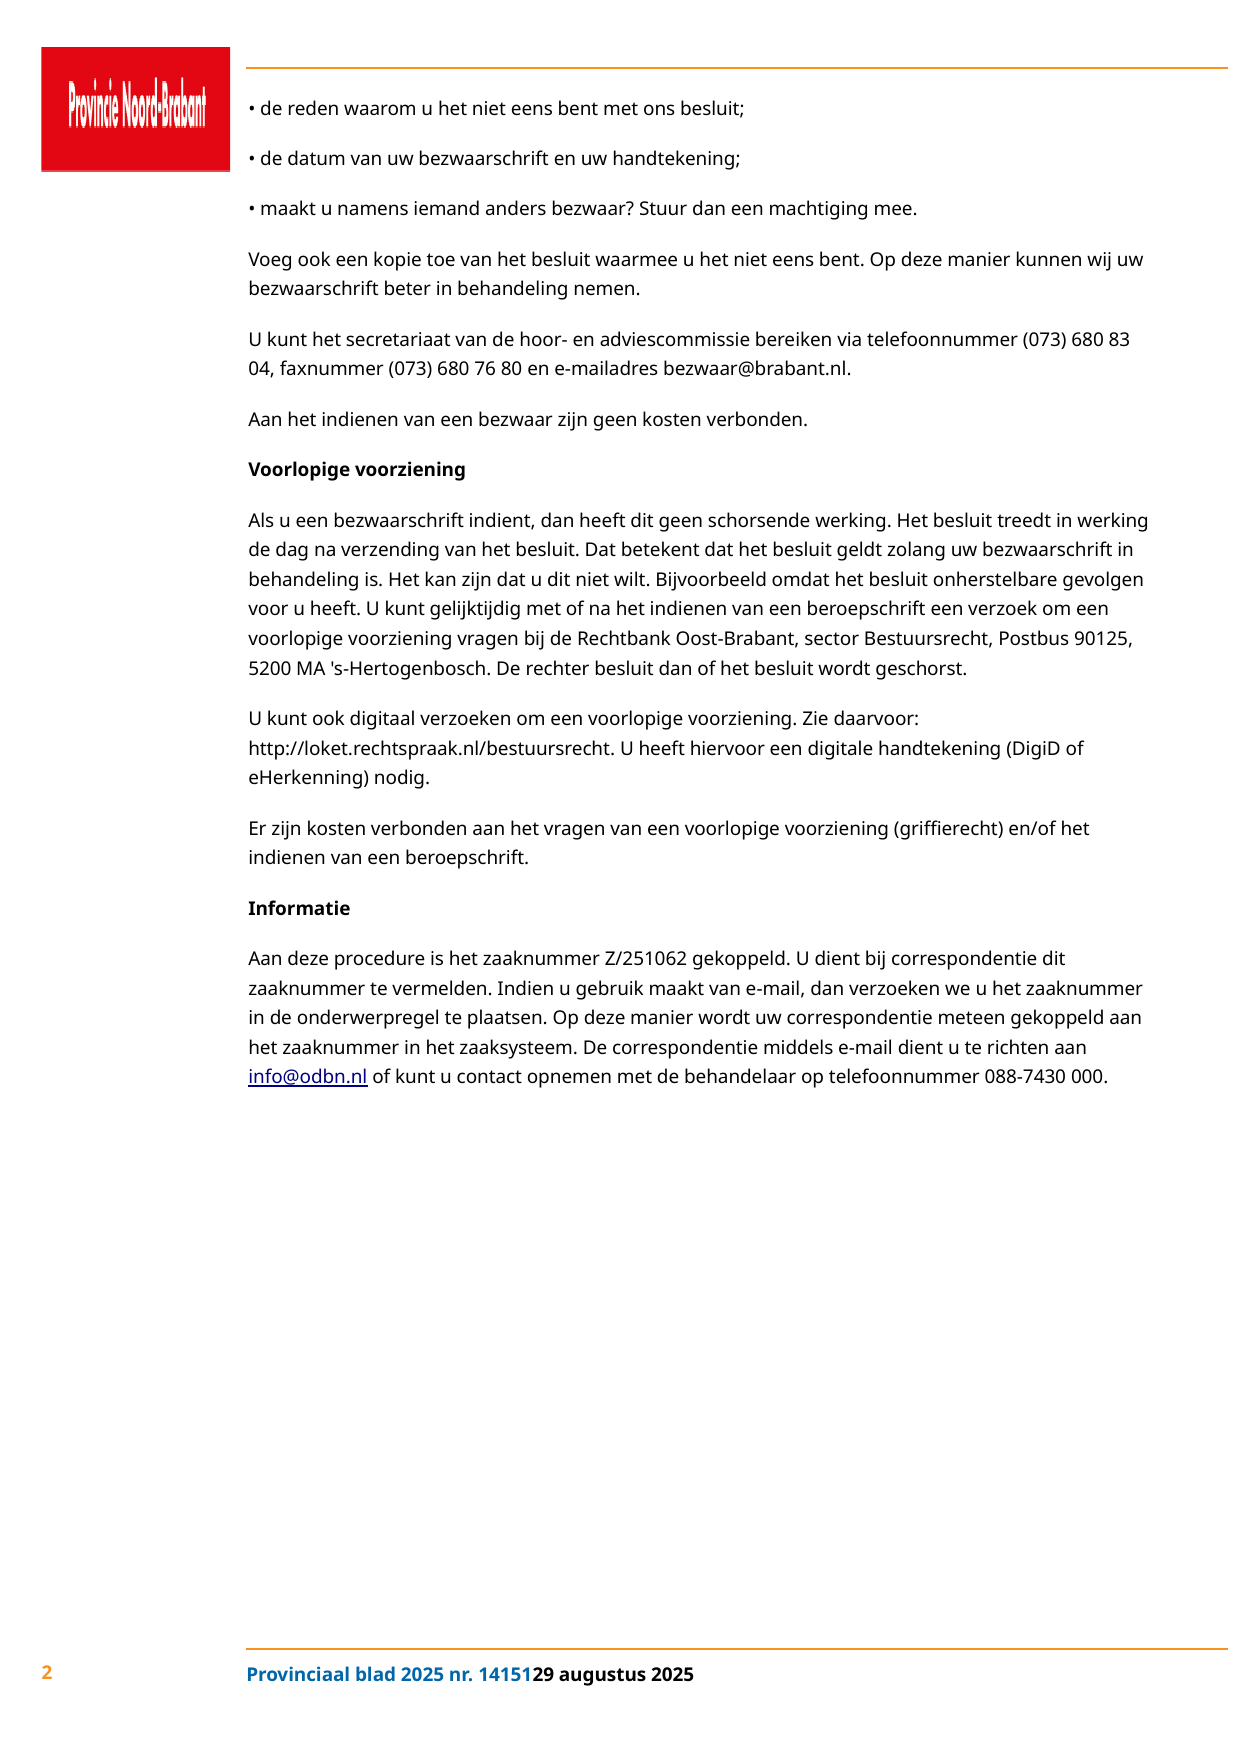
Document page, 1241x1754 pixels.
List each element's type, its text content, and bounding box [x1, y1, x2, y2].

text U kunt ook digitaal verzoeken om een voorlopige voorziening. Zie daarvoor: http://loket.rechtspraak.nl/bestuursrecht. U heeft hiervoor een digitale handtekening (DigiD of eHerkenning) nodig. [248, 705, 1152, 790]
text Voorlopige voorziening [248, 456, 1152, 482]
text Er zijn kosten verbonden aan het vragen van een voorlopige voorziening (griffierecht) en/of het indienen van een beroepschrift. [248, 815, 1152, 870]
text Als u een bezwaarschrift indient, dan heeft dit geen schorsende werking. Het besluit treedt in werking de dag na verzending van het besluit. Dat betekent dat het besluit geldt zolang uw bezwaarschrift in behandeling is. Het kan zijn dat u dit niet wilt. Bijvoorbeeld omdat het besluit onherstelbare gevolgen voor u heeft. U kunt gelijktijdig met of na het indienen van een beroepschrift een verzoek om een voorlopige voorziening vragen bij de Rechtbank Oost-Brabant, sector Bestuursrecht, Postbus 90125, 5200 MA 's‑Hertogenbosch. De rechter besluit dan of het besluit wordt geschorst. [248, 507, 1152, 681]
picture [41, 47, 231, 172]
text • de datum van uw bezwaarschrift en uw handtekening; [248, 145, 1152, 171]
text Informatie [248, 895, 1152, 921]
text Aan het indienen van een bezwaar zijn geen kosten verbonden. [248, 406, 1152, 432]
text U kunt het secretariaat van de hoor- en adviescommissie bereiken via telefoonnummer (073) 680 83 04, faxnummer (073) 680 76 80 en e-mailadres bezwaar@brabant.nl. [248, 326, 1152, 381]
text Aan deze procedure is het zaaknummer Z/251062 gekoppeld. U dient bij correspondentie dit zaaknummer te vermelden. Indien u gebruik maakt van e-mail, dan verzoeken we u het zaaknummer in de onderwerpregel te plaatsen. Op deze manier wordt uw correspondentie meteen gekoppeld aan het zaaknummer in het zaaksysteem. De correspondentie middels e-mail dient u te richten aan info@odbn.nl of kunt u contact opnemen met de behandelaar op telefoonnummer 088-7430 000. [248, 945, 1152, 1089]
text Voeg ook een kopie toe van het besluit waarmee u het niet eens bent. Op deze manier kunnen wij uw bezwaarschrift beter in behandeling nemen. [248, 246, 1152, 301]
text • maakt u namens iemand anders bezwaar? Stuur dan een machtiging mee. [248, 196, 1152, 221]
text • de reden waarom u het niet eens bent met ons besluit; [248, 95, 1152, 121]
